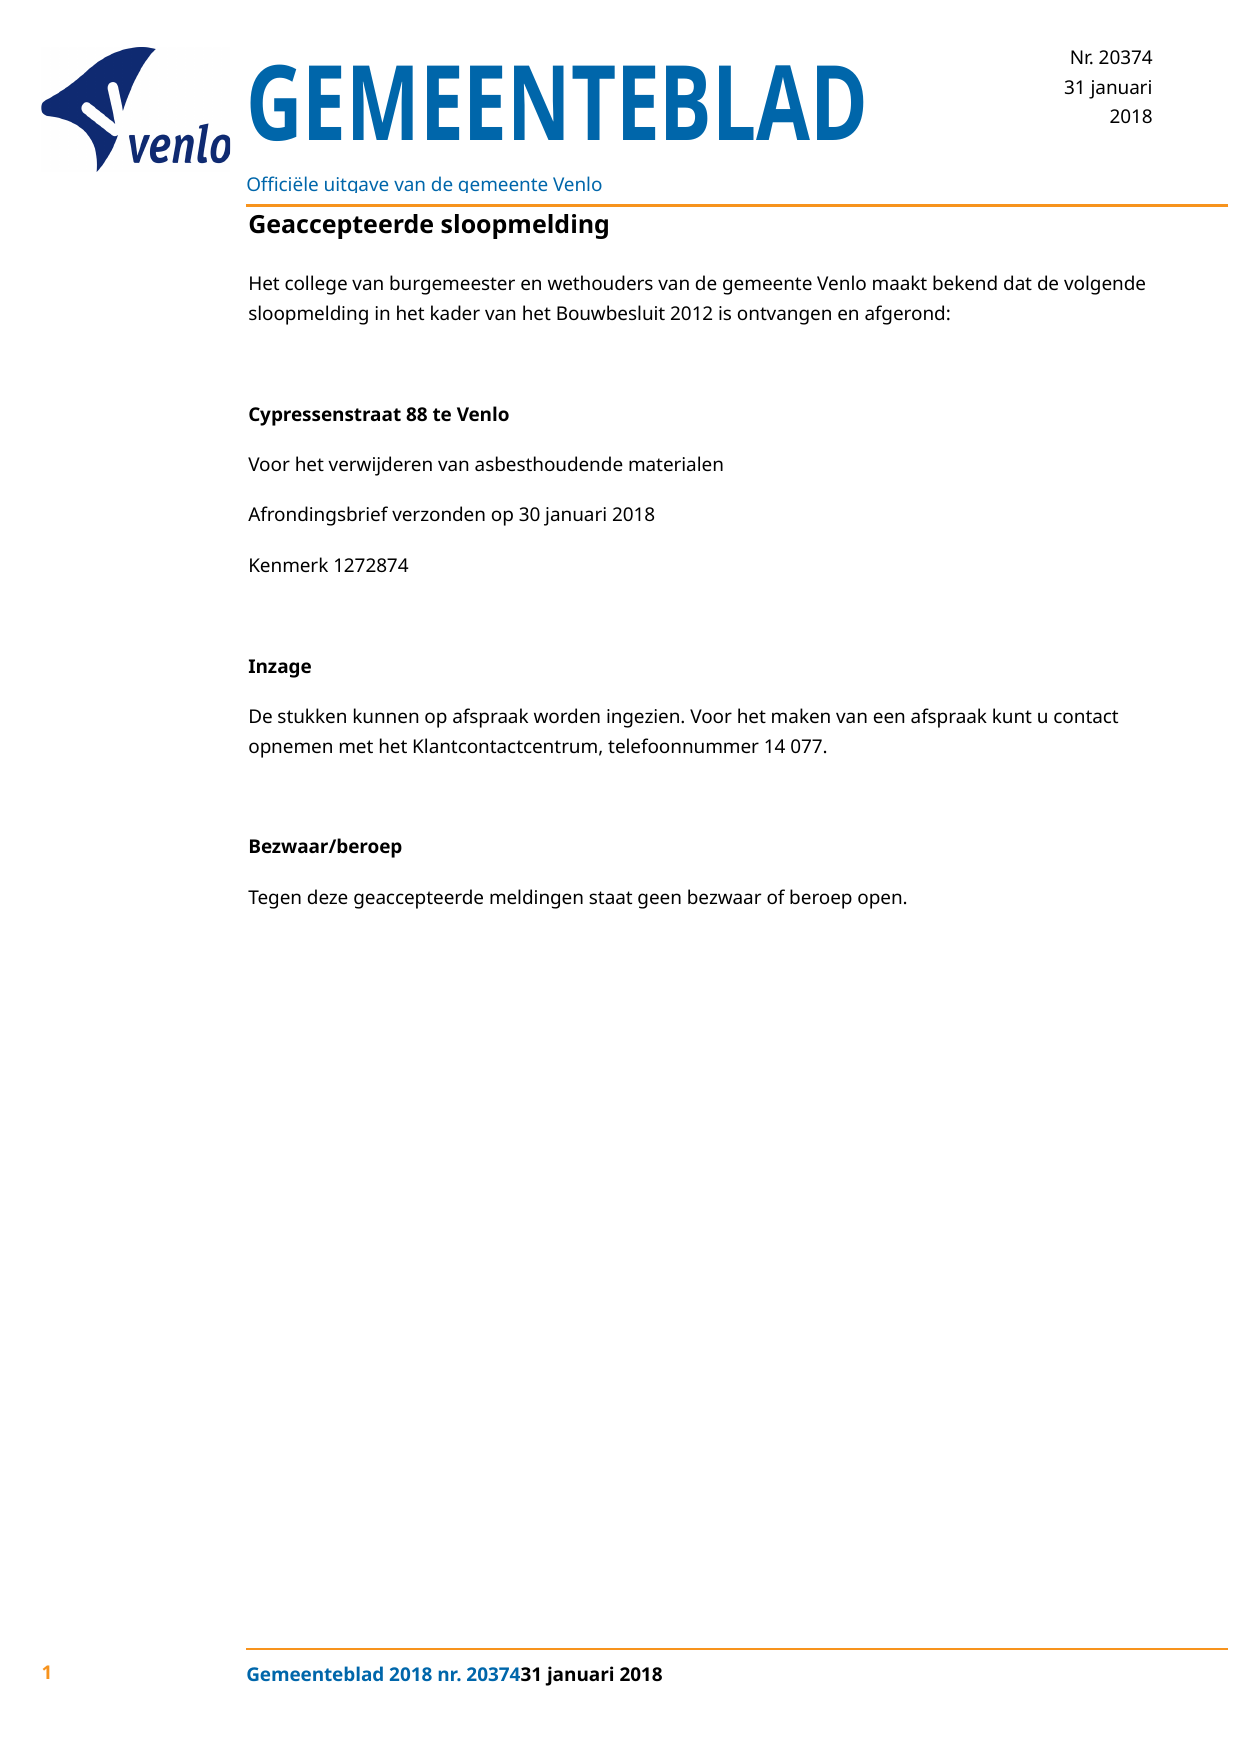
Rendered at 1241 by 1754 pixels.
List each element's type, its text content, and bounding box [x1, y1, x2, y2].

picture [41, 47, 231, 172]
text Bezwaar/beroep [248, 834, 1152, 859]
text Cypressenstraat 88 te Venlo [248, 401, 1152, 426]
text De stukken kunnen op afspraak worden ingezien. Voor het maken van een afspraak kunt u contact opnemen met het Klantcontactcentrum, telefoonnummer 14 077. [248, 703, 1152, 758]
text Geaccepteerde sloopmelding [248, 207, 1152, 241]
text Tegen deze geaccepteerde meldingen staat geen bezwaar of beroep open. [248, 884, 1152, 910]
text Inzage [248, 653, 1152, 678]
text Voor het verwijderen van asbesthoudende materialen [248, 451, 1152, 477]
text Kenmerk 1272874 [248, 552, 1152, 578]
text Het college van burgemeester en wethouders van de gemeente Venlo maakt bekend dat de volgende sloopmelding in het kader van het Bouwbesluit 2012 is ontvangen en afgerond: [248, 270, 1152, 326]
text Afrondingsbrief verzonden op 30 januari 2018 [248, 502, 1152, 527]
